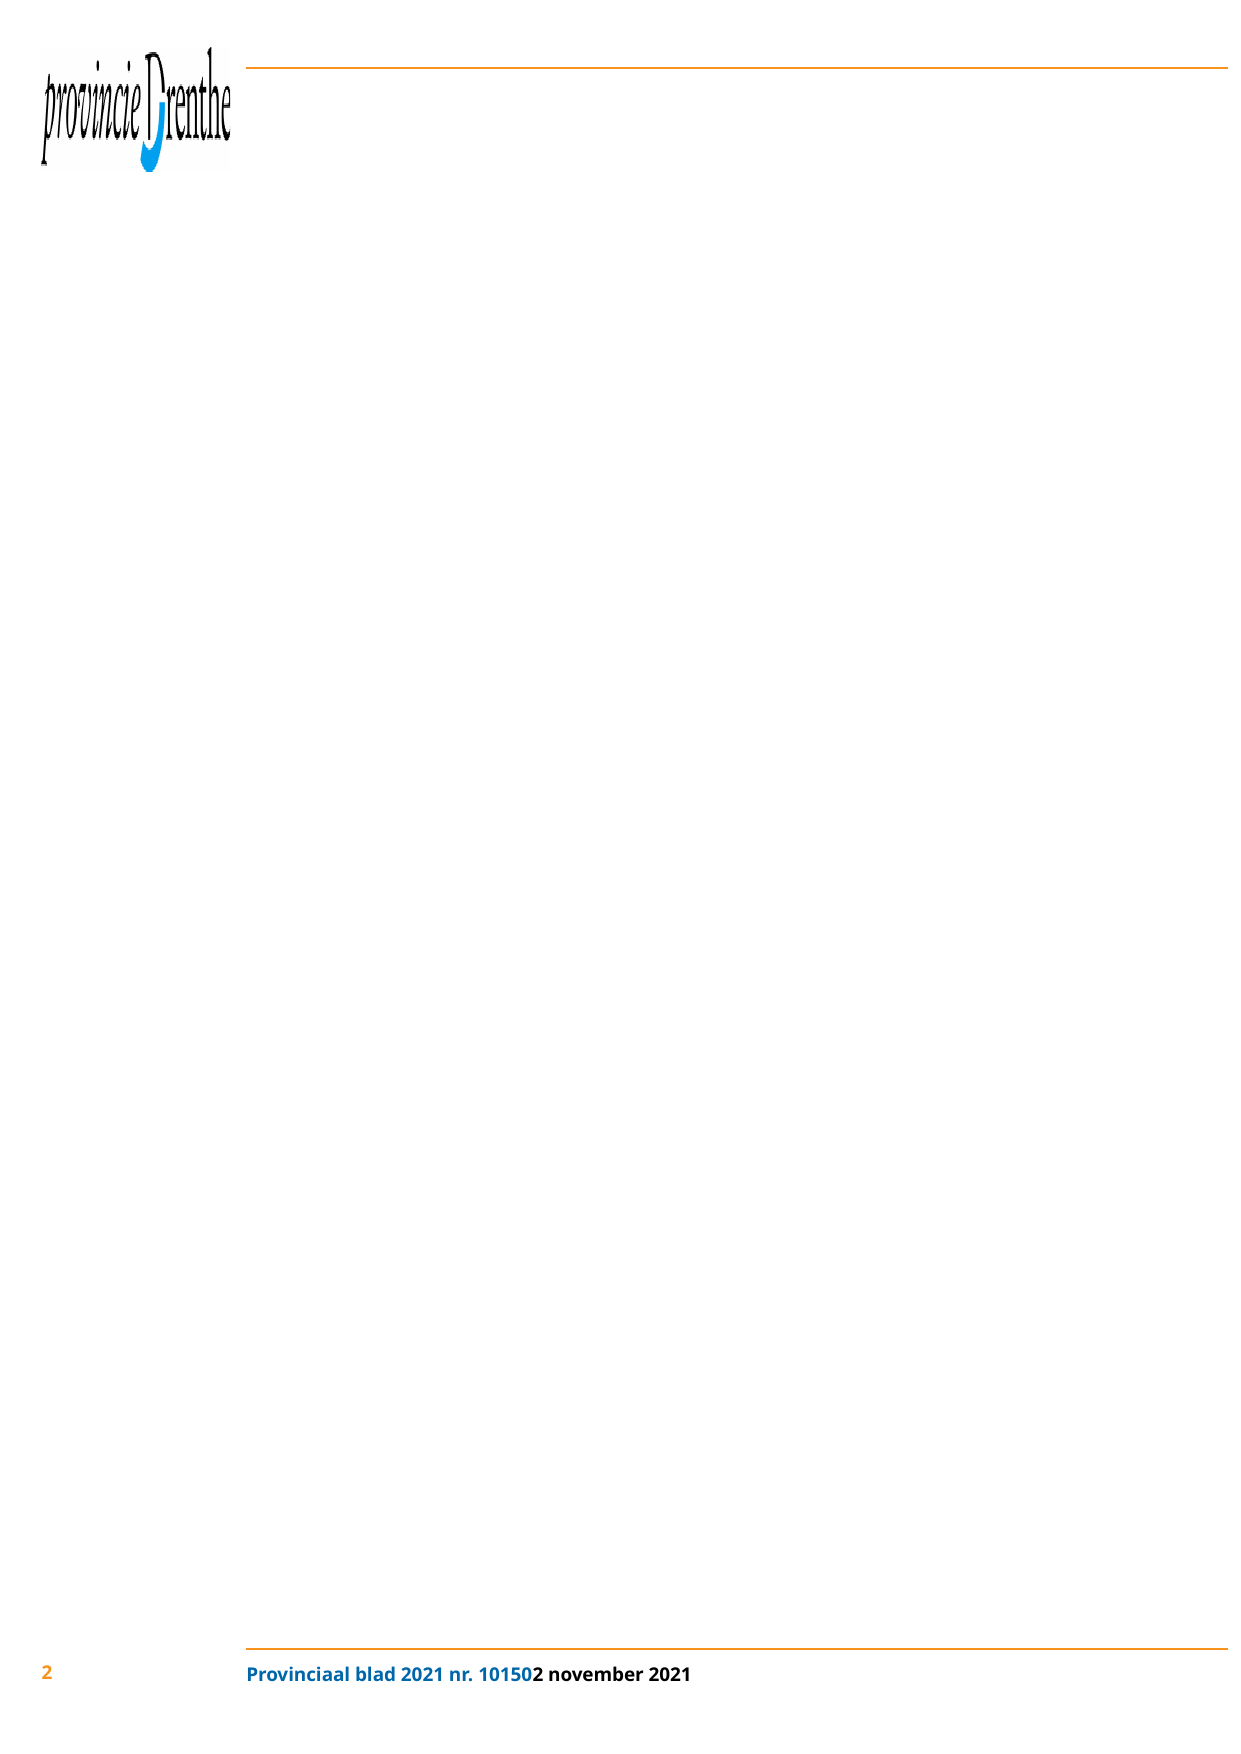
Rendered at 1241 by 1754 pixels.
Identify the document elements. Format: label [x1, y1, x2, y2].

picture [41, 47, 231, 172]
